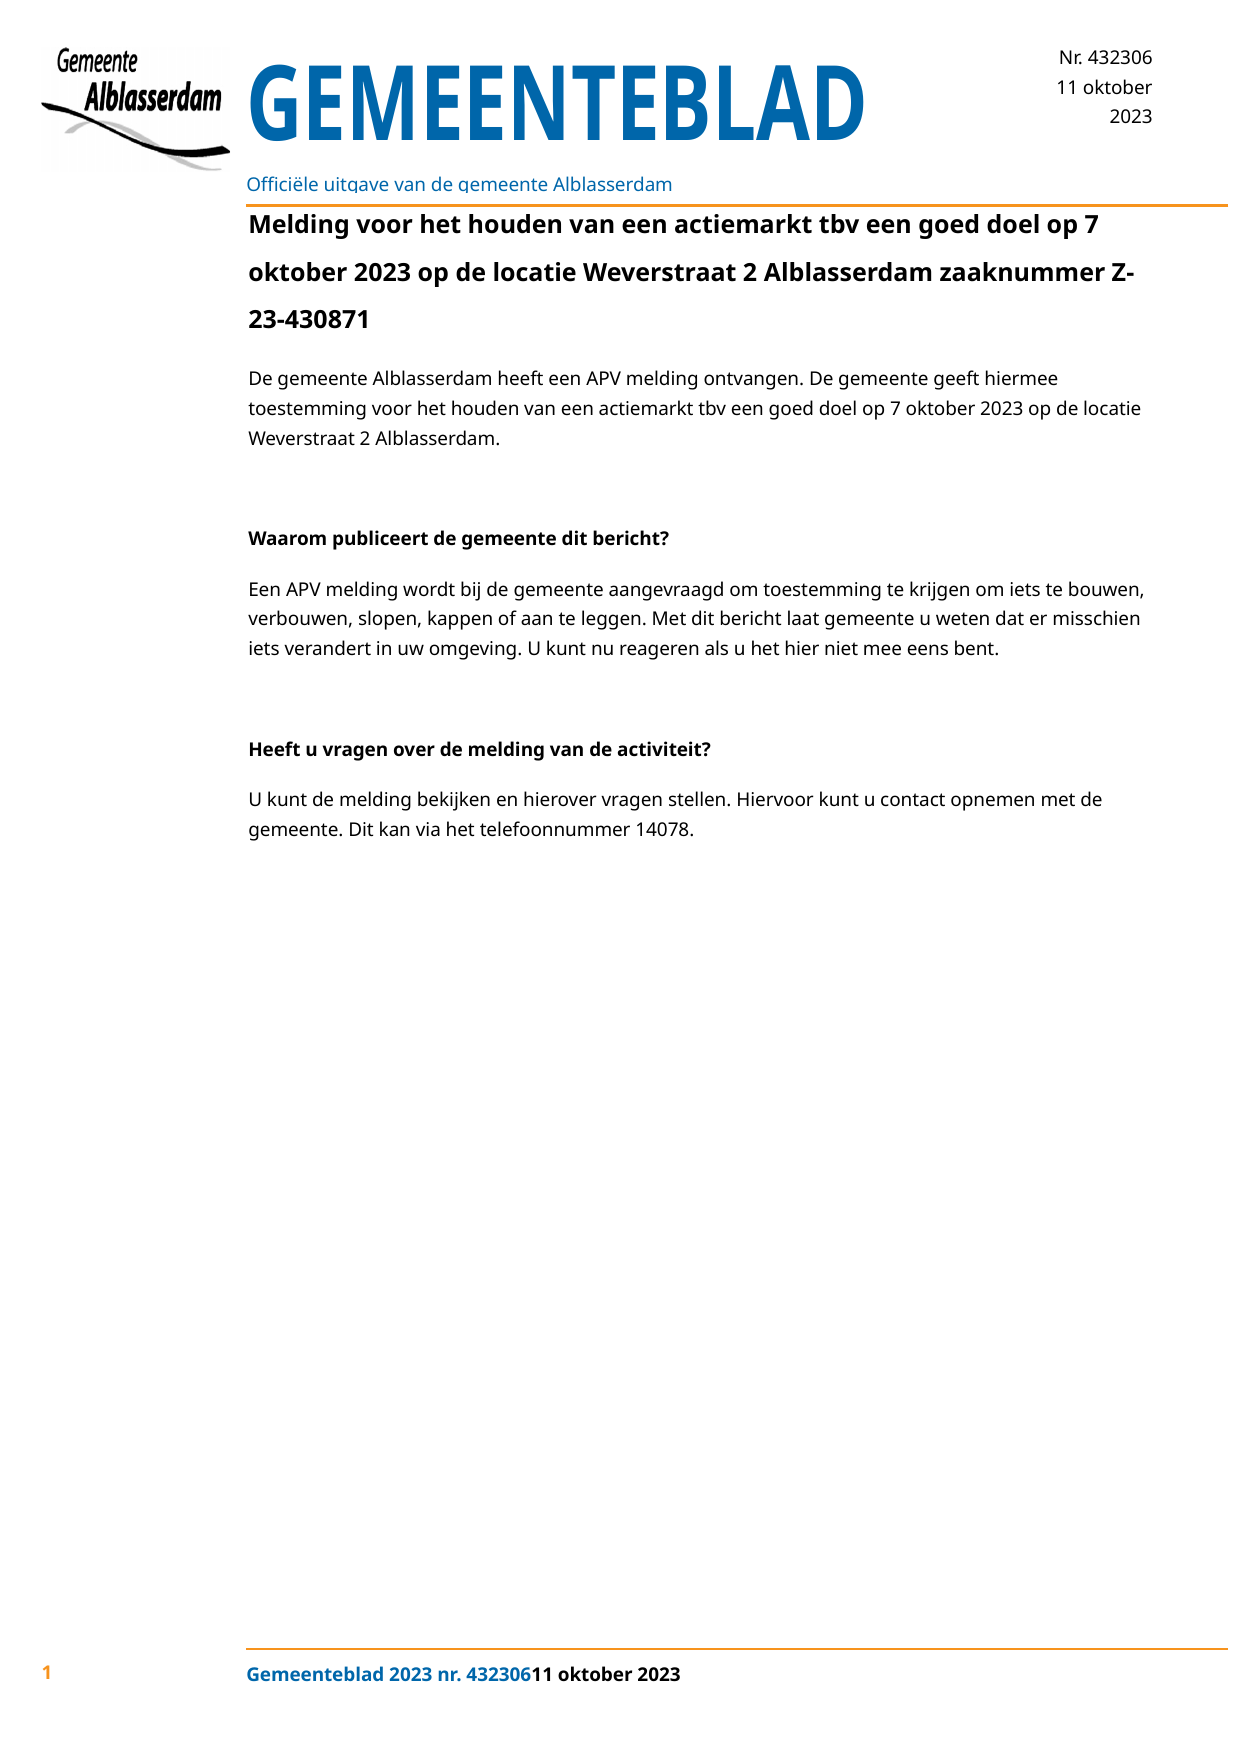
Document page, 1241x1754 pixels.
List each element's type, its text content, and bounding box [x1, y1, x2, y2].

text Heeft u vragen over de melding van de activiteit? [248, 736, 1152, 762]
text Melding voor het houden van een actiemarkt tbv een goed doel op 7 oktober 2023 op de locatie Weverstraat 2 Alblasserdam zaaknummer Z-23-430871 [248, 207, 1152, 336]
picture [41, 47, 231, 172]
text U kunt de melding bekijken en hierover vragen stellen. Hiervoor kunt u contact opnemen met de gemeente. Dit kan via het telefoonnummer 14078. [248, 786, 1152, 842]
text Een APV melding wordt bij de gemeente aangevraagd om toestemming te krijgen om iets te bouwen, verbouwen, slopen, kappen of aan te leggen. Met dit bericht laat gemeente u weten dat er misschien iets verandert in uw omgeving. U kunt nu reageren als u het hier niet mee eens bent. [248, 576, 1152, 661]
text De gemeente Alblasserdam heeft een APV melding ontvangen. De gemeente geeft hiermee toestemming voor het houden van een actiemarkt tbv een goed doel op 7 oktober 2023 op de locatie Weverstraat 2 Alblasserdam. [248, 366, 1152, 450]
text Waarom publiceert de gemeente dit bericht? [248, 526, 1152, 551]
